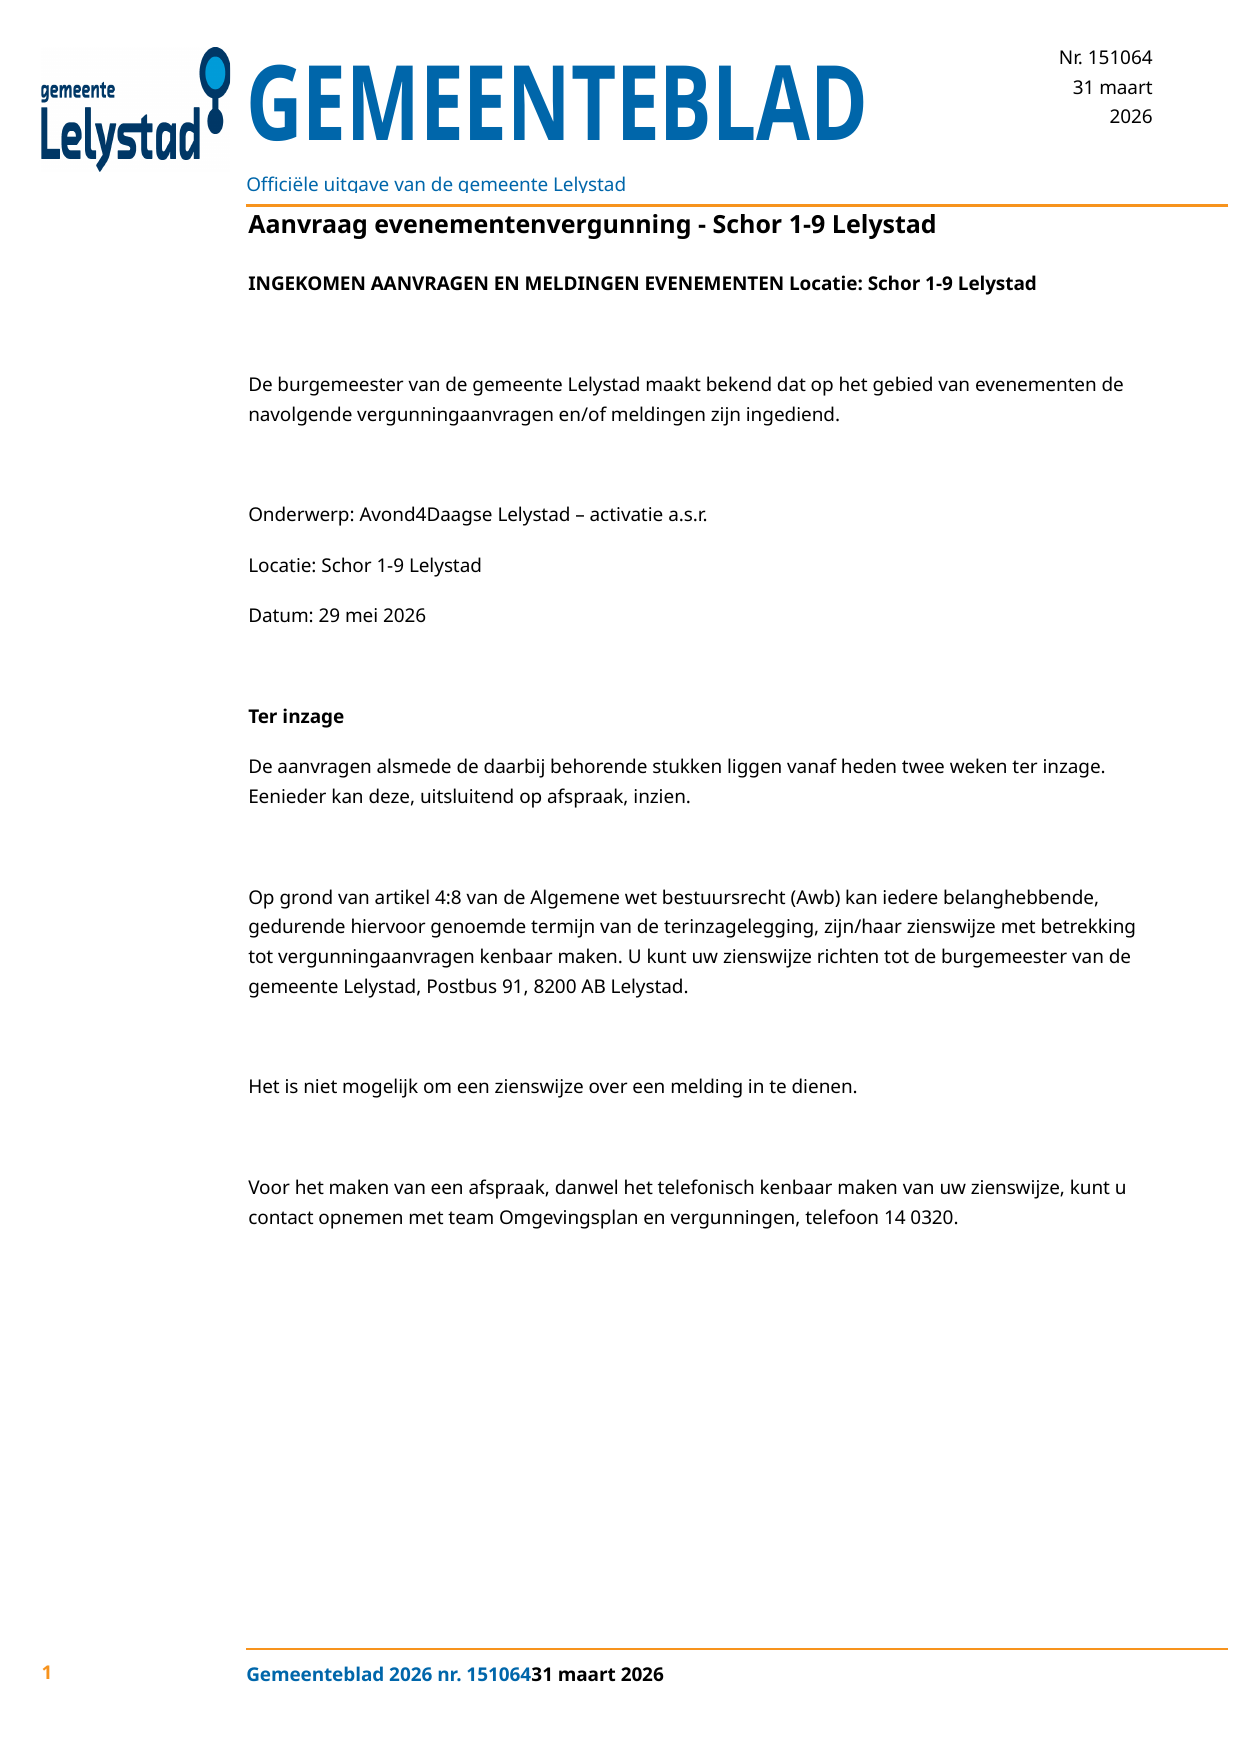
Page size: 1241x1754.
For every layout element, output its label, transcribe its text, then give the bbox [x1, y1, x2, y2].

text Aanvraag evenementenvergunning - Schor 1-9 Lelystad [248, 207, 1152, 241]
text De burgemeester van de gemeente Lelystad maakt bekend dat op het gebied van evenementen de navolgende vergunningaanvragen en/of meldingen zijn ingediend. [248, 371, 1152, 426]
text De aanvragen alsmede de daarbij behorende stukken liggen vanaf heden twee weken ter inzage. Eenieder kan deze, uitsluitend op afspraak, inzien. [248, 754, 1152, 809]
text Op grond van artikel 4:8 van de Algemene wet bestuursrecht (Awb) kan iedere belanghebbende, gedurende hiervoor genoemde termijn van de terinzagelegging, zijn/haar zienswijze met betrekking tot vergunningaanvragen kenbaar maken. U kunt uw zienswijze richten tot de burgemeester van de gemeente Lelystad, Postbus 91, 8200 AB Lelystad. [248, 884, 1152, 998]
text Ter inzage [248, 703, 1152, 729]
picture [41, 47, 231, 172]
text Datum: 29 mei 2026 [248, 602, 1152, 628]
text Onderwerp: Avond4Daagse Lelystad – activatie a.s.r. [248, 502, 1152, 527]
text Het is niet mogelijk om een zienswijze over een melding in te dienen. [248, 1074, 1152, 1099]
text Locatie: Schor 1-9 Lelystad [248, 552, 1152, 578]
text Voor het maken van een afspraak, danwel het telefonisch kenbaar maken van uw zienswijze, kunt u contact opnemen met team Omgevingsplan en vergunningen, telefoon 14 0320. [248, 1174, 1152, 1230]
text INGEKOMEN AANVRAGEN EN MELDINGEN EVENEMENTEN Locatie: Schor 1-9 Lelystad [248, 270, 1152, 296]
